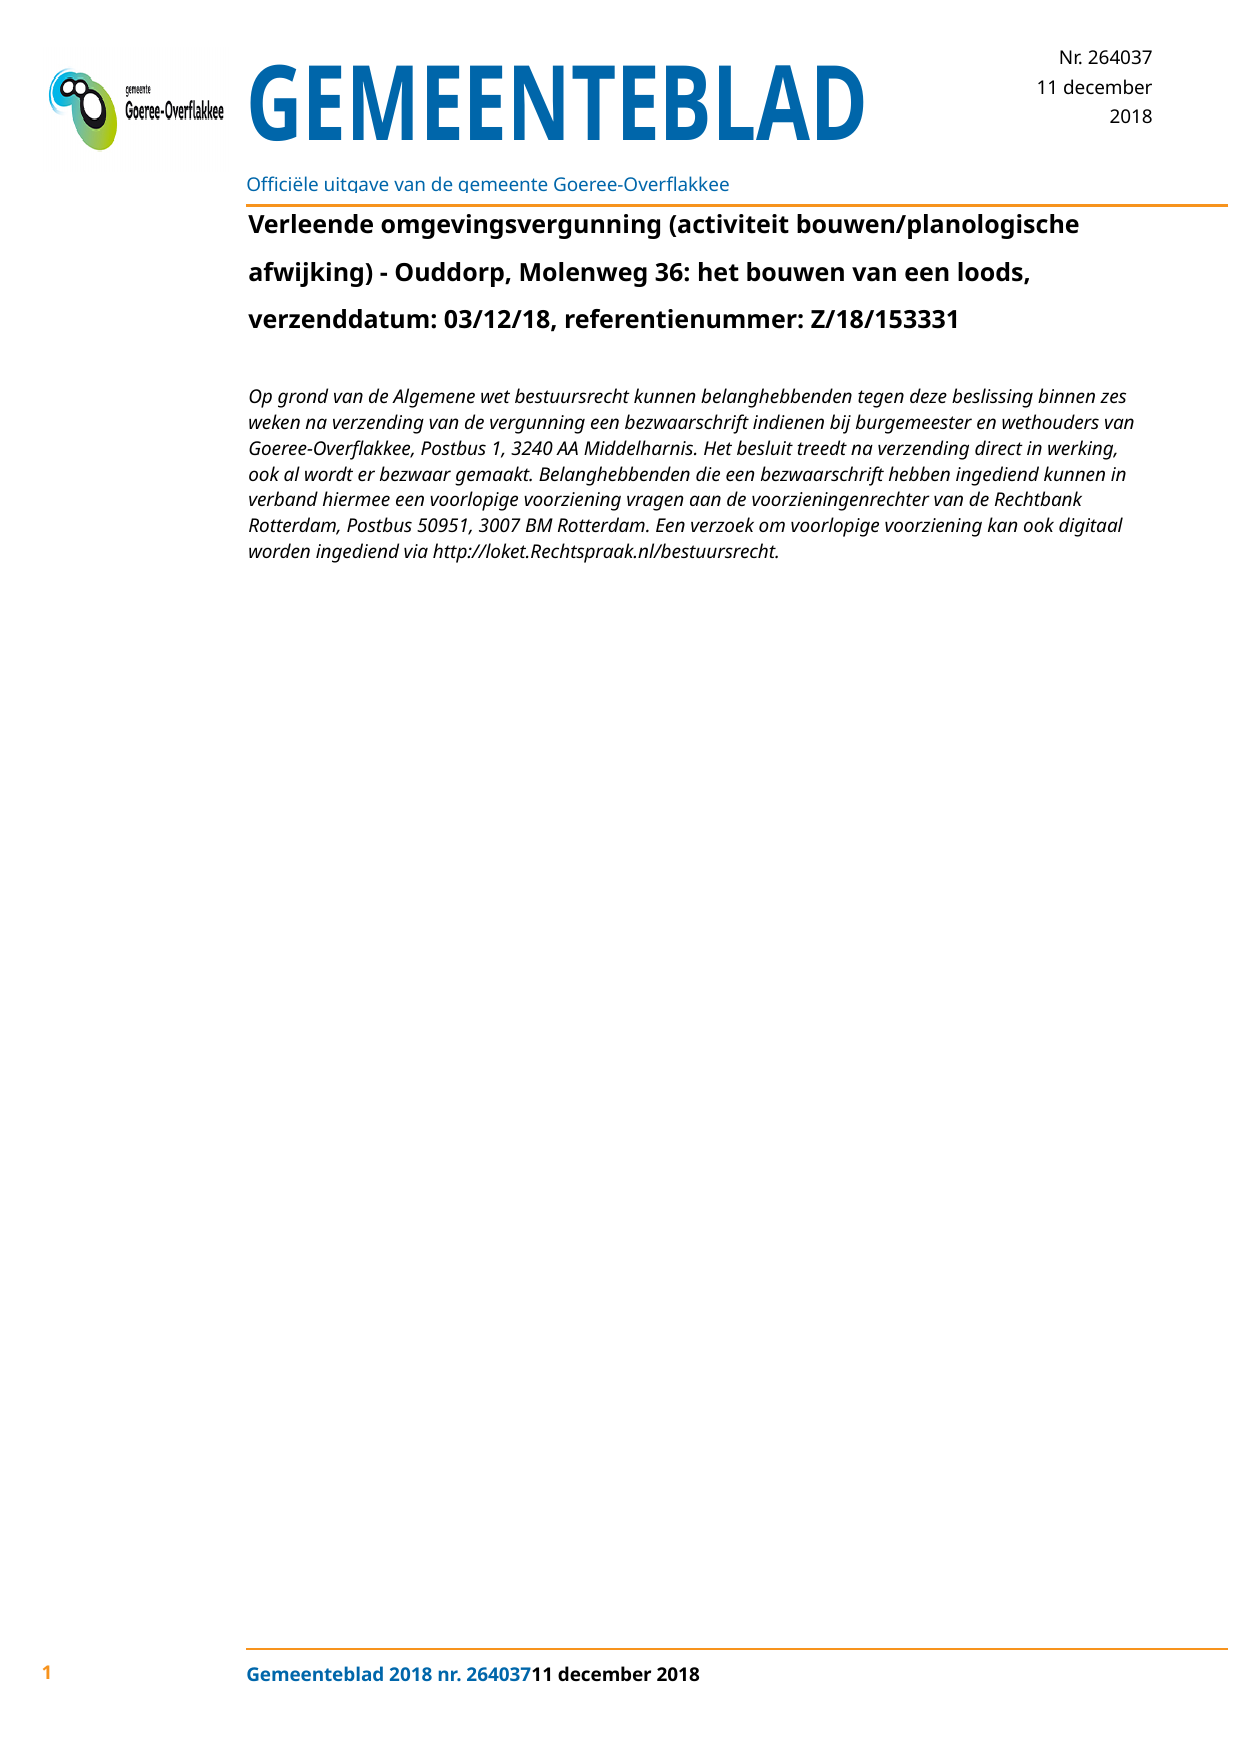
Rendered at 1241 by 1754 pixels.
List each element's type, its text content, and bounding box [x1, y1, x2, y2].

text Op grond van de Algemene wet bestuursrecht kunnen belanghebbenden tegen deze beslissing binnen zes weken na verzending van de vergunning een bezwaarschrift indienen bij burgemeester en wethouders van Goeree-Overflakkee, Postbus 1, 3240 AA Middelharnis. Het besluit treedt na verzending direct in werking, ook al wordt er bezwaar gemaakt. Belanghebbenden die een bezwaarschrift hebben ingediend kunnen in verband hiermee een voorlopige voorziening vragen aan de voorzieningenrechter van de Rechtbank Rotterdam, Postbus 50951, 3007 BM Rotterdam. Een verzoek om voorlopige voorziening kan ook digitaal worden ingediend via http://loket.Rechtspraak.nl/bestuursrecht. [248, 384, 1152, 564]
text Verleende omgevingsvergunning (activiteit bouwen/planologische afwijking) - Ouddorp, Molenweg 36: het bouwen van een loods, verzenddatum: 03/12/18, referentienummer: Z/18/153331 [248, 207, 1152, 336]
picture [41, 47, 231, 172]
